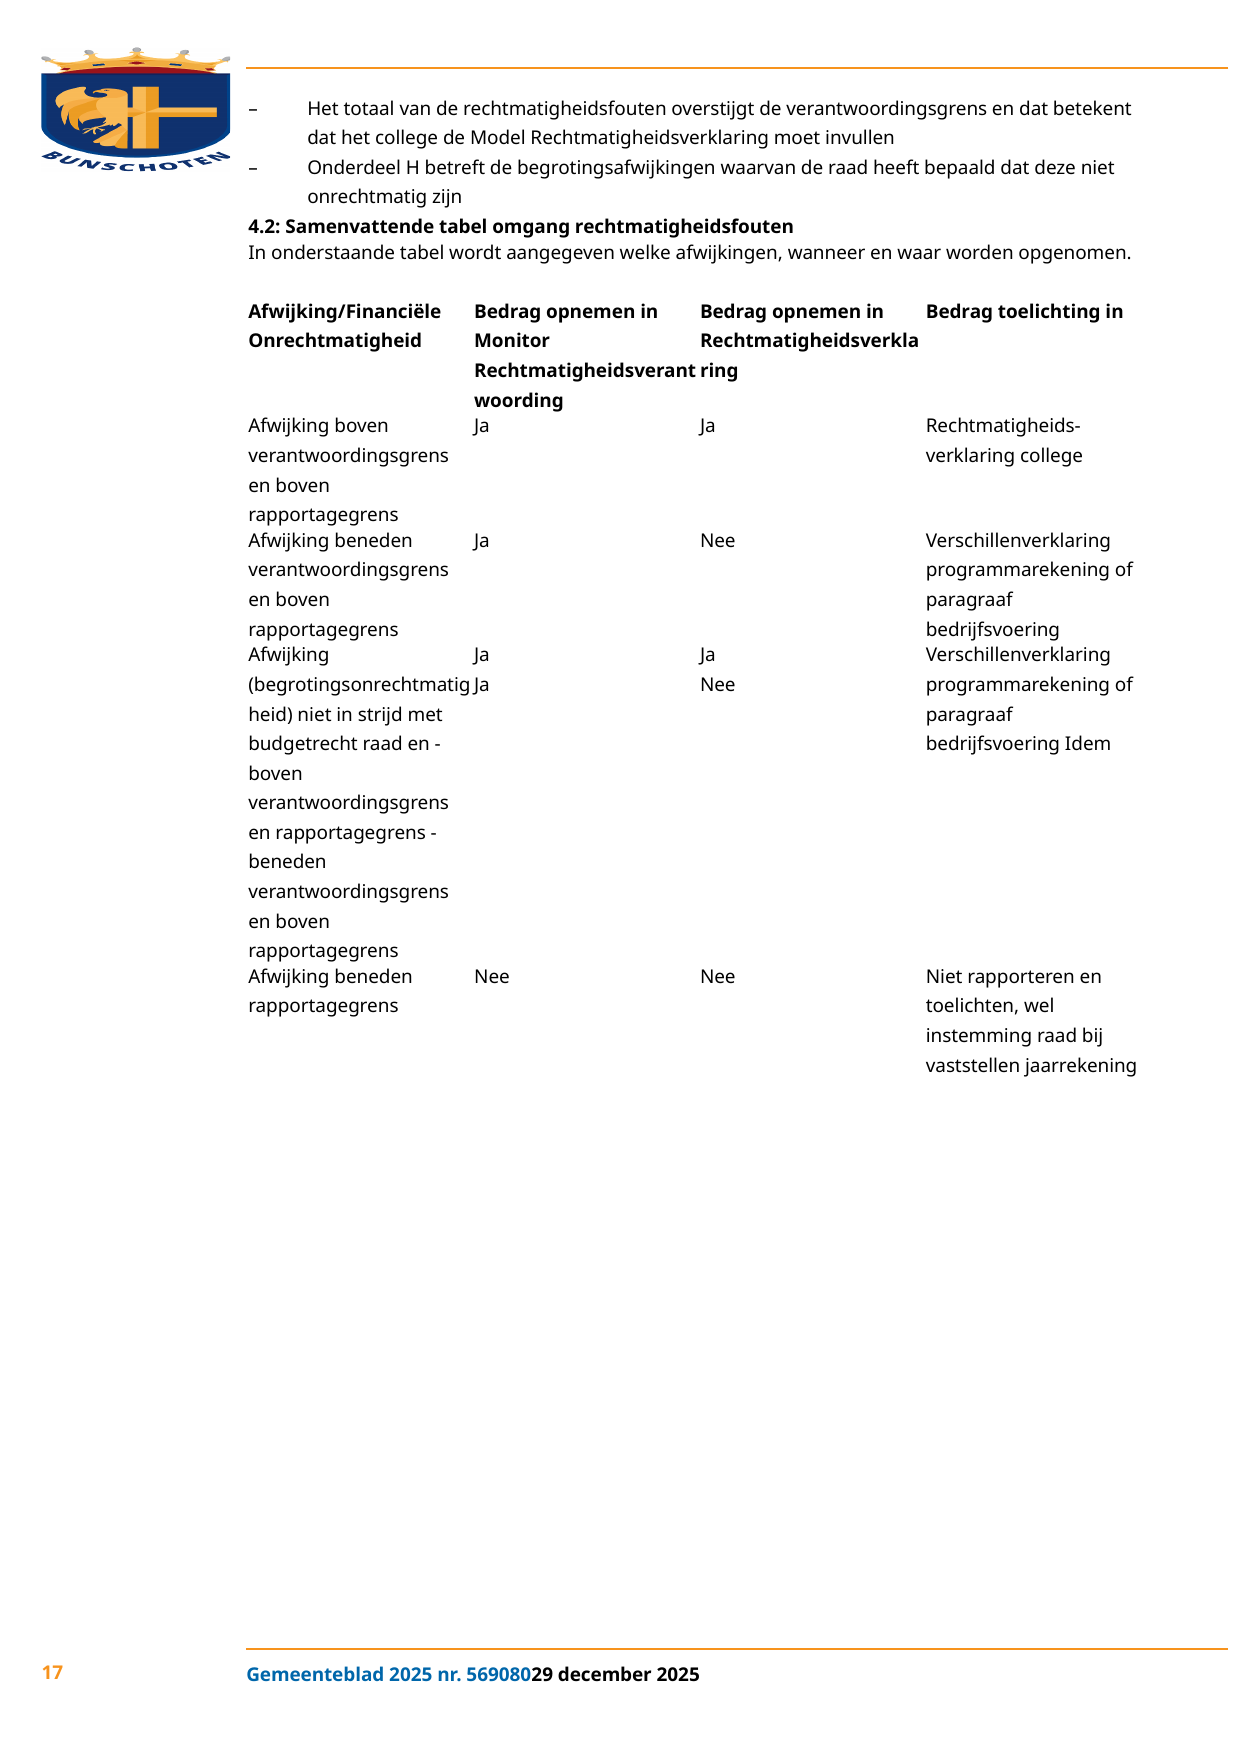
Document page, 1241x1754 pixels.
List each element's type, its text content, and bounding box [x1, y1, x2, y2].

table_cell Nee [474, 963, 700, 1078]
table_cell Ja Nee [700, 642, 926, 963]
table_cell Ja [700, 413, 926, 527]
table_cell Afwijking beneden verantwoordingsgrens en boven rapportagegrens [248, 527, 474, 642]
table_cell Nee [700, 527, 926, 642]
table_cell Afwijking (begrotingsonrechtmatigheid) niet in strijd met budgetrecht raad en - boven verantwoordingsgrens en rapportagegrens - beneden verantwoordingsgrens en boven rapportagegrens [248, 642, 474, 963]
list Het totaal van de rechtmatigheidsfouten overstijgt de verantwoordingsgrens en dat betekent dat het college de Model Rechtmatigheidsverklaring moet invullen [248, 95, 1152, 150]
table_cell Niet rapporteren en toelichten, wel instemming raad bij vaststellen jaarrekening [926, 963, 1152, 1078]
text In onderstaande tabel wordt aangegeven welke afwijkingen, wanneer en waar worden opgenomen. [248, 239, 1152, 264]
table_cell Nee [700, 963, 926, 1078]
table_header Bedrag opnemen in Monitor Rechtmatigheidsverantwoording [474, 298, 700, 413]
table_cell Ja [474, 527, 700, 642]
table_cell Afwijking beneden rapportagegrens [248, 963, 474, 1078]
table_cell Ja [474, 413, 700, 527]
table_cell Verschillenverklaring programmarekening of paragraaf bedrijfsvoering [926, 527, 1152, 642]
table_header Bedrag opnemen in Rechtmatigheidsverklaring [700, 298, 926, 413]
table_header Afwijking/Financiële Onrechtmatigheid [248, 298, 474, 413]
text 4.2: Samenvattende tabel omgang rechtmatigheidsfouten [248, 213, 1152, 239]
table_cell Verschillenverklaring programmarekening of paragraaf bedrijfsvoering Idem [926, 642, 1152, 963]
table_cell Afwijking boven verantwoordingsgrens en boven rapportagegrens [248, 413, 474, 527]
table_cell Ja Ja [474, 642, 700, 963]
list Onderdeel H betreft de begrotingsafwijkingen waarvan de raad heeft bepaald dat deze niet onrechtmatig zijn [248, 154, 1152, 209]
table_cell Rechtmatigheids-verklaring college [926, 413, 1152, 527]
table_header Bedrag toelichting in [926, 298, 1152, 413]
picture [41, 47, 231, 172]
